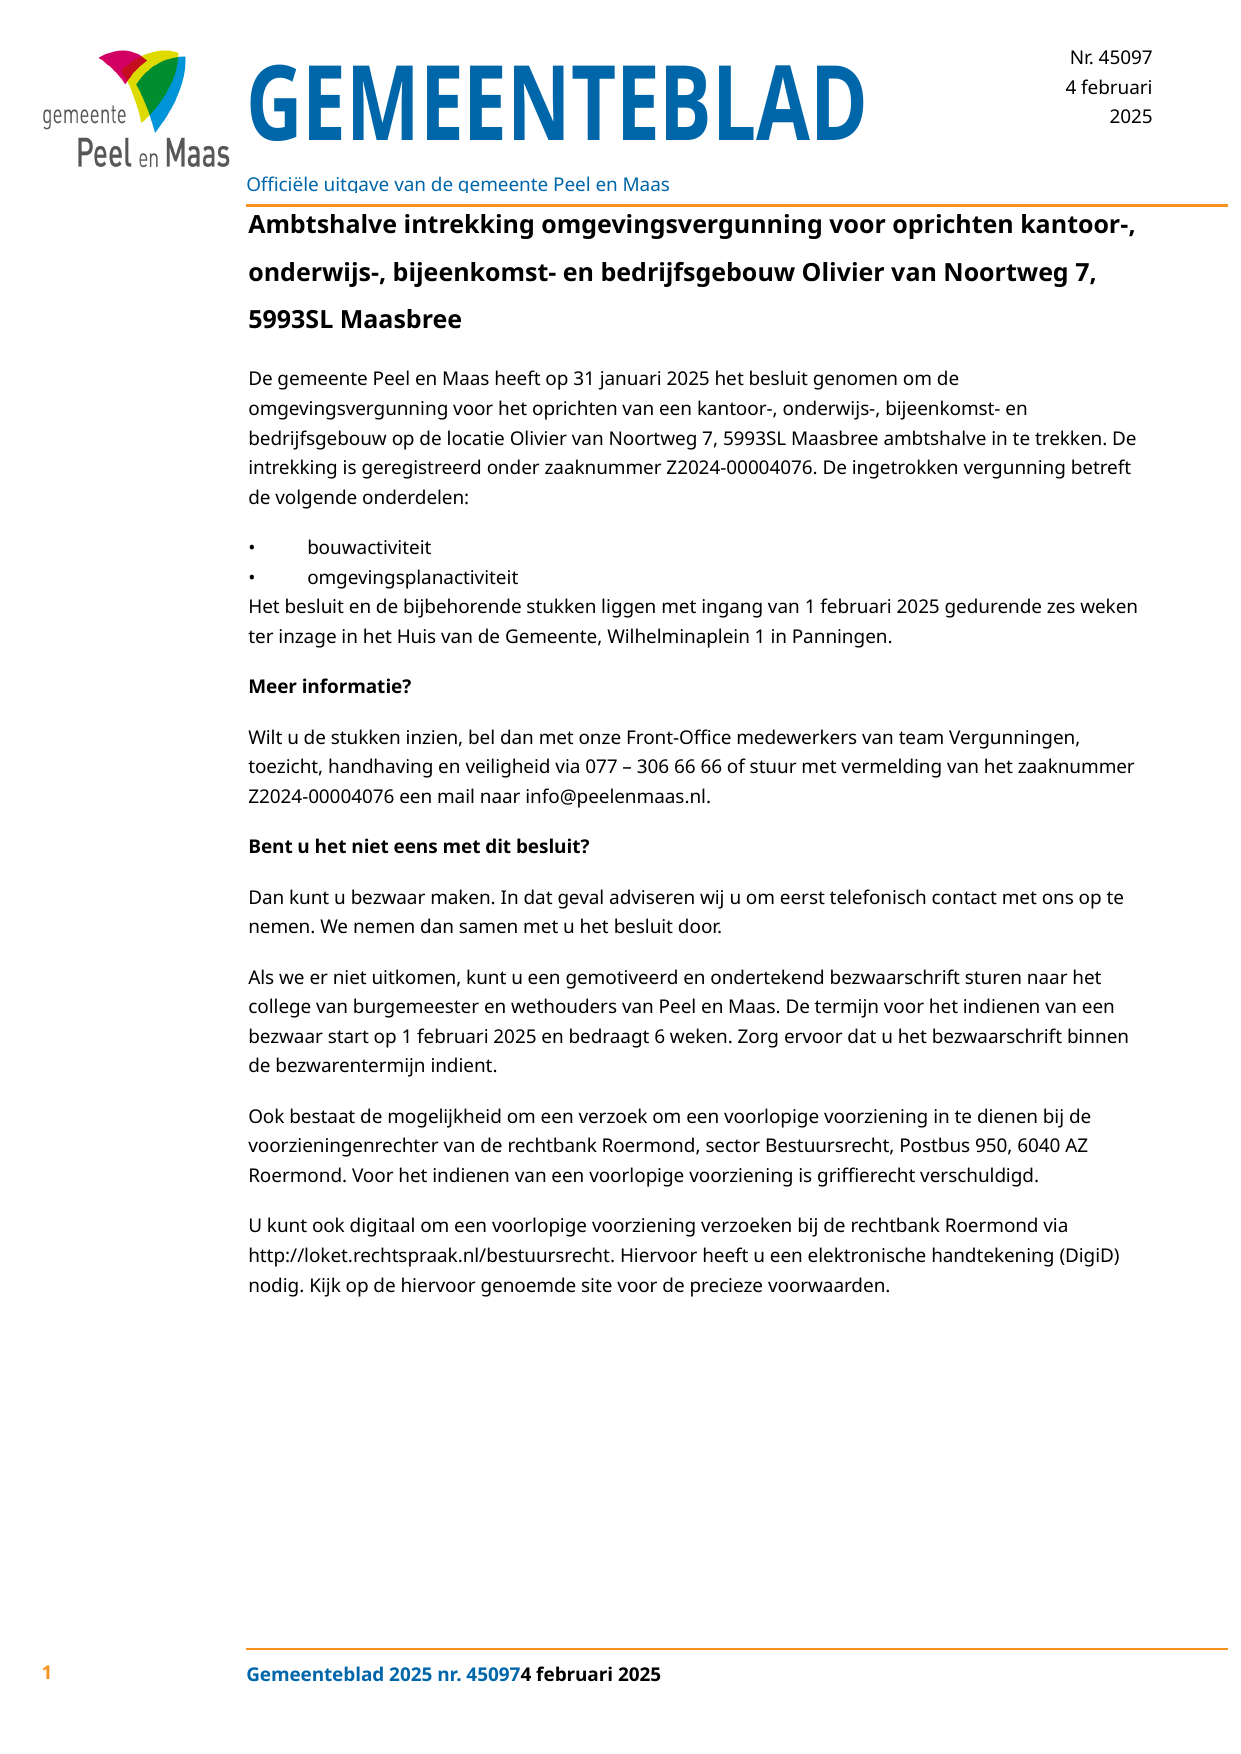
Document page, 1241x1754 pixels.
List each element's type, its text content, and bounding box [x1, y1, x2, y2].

text Als we er niet uitkomen, kunt u een gemotiveerd en ondertekend bezwaarschrift sturen naar het college van burgemeester en wethouders van Peel en Maas. De termijn voor het indienen van een bezwaar start op 1 februari 2025 en bedraagt 6 weken. Zorg ervoor dat u het bezwaarschrift binnen de bezwarentermijn indient. [248, 964, 1152, 1078]
text Ambtshalve intrekking omgevingsvergunning voor oprichten kantoor-, onderwijs-, bijeenkomst- en bedrijfsgebouw Olivier van Noortweg 7, 5993SL Maasbree [248, 207, 1152, 336]
text Wilt u de stukken inzien, bel dan met onze Front-Office medewerkers van team Vergunningen, toezicht, handhaving en veiligheid via 077 – 306 66 66 of stuur met vermelding van het zaaknummer Z2024-00004076 een mail naar info@peelenmaas.nl. [248, 724, 1152, 809]
list bouwactiviteit [248, 534, 1152, 560]
text Bent u het niet eens met dit besluit? [248, 833, 1152, 859]
text Ook bestaat de mogelijkheid om een verzoek om een voorlopige voorziening in te dienen bij de voorzieningenrechter van de rechtbank Roermond, sector Bestuursrecht, Postbus 950, 6040 AZ Roermond. Voor het indienen van een voorlopige voorziening is griffierecht verschuldigd. [248, 1103, 1152, 1188]
text Meer informatie? [248, 673, 1152, 699]
list omgevingsplanactiviteit [248, 564, 1152, 589]
text U kunt ook digitaal om een voorlopige voorziening verzoeken bij de rechtbank Roermond via http://loket.rechtspraak.nl/bestuursrecht. Hiervoor heeft u een elektronische handtekening (DigiD) nodig. Kijk op de hiervoor genoemde site voor de precieze voorwaarden. [248, 1213, 1152, 1297]
text Het besluit en de bijbehorende stukken liggen met ingang van 1 februari 2025 gedurende zes weken ter inzage in het Huis van de Gemeente, Wilhelminaplein 1 in Panningen. [248, 593, 1152, 649]
text De gemeente Peel en Maas heeft op 31 januari 2025 het besluit genomen om de omgevingsvergunning voor het oprichten van een kantoor-, onderwijs-, bijeenkomst- en bedrijfsgebouw op de locatie Olivier van Noortweg 7, 5993SL Maasbree ambtshalve in te trekken. De intrekking is geregistreerd onder zaaknummer Z2024-00004076. De ingetrokken vergunning betreft de volgende onderdelen: [248, 366, 1152, 509]
picture [41, 47, 231, 172]
text Dan kunt u bezwaar maken. In dat geval adviseren wij u om eerst telefonisch contact met ons op te nemen. We nemen dan samen met u het besluit door. [248, 884, 1152, 939]
